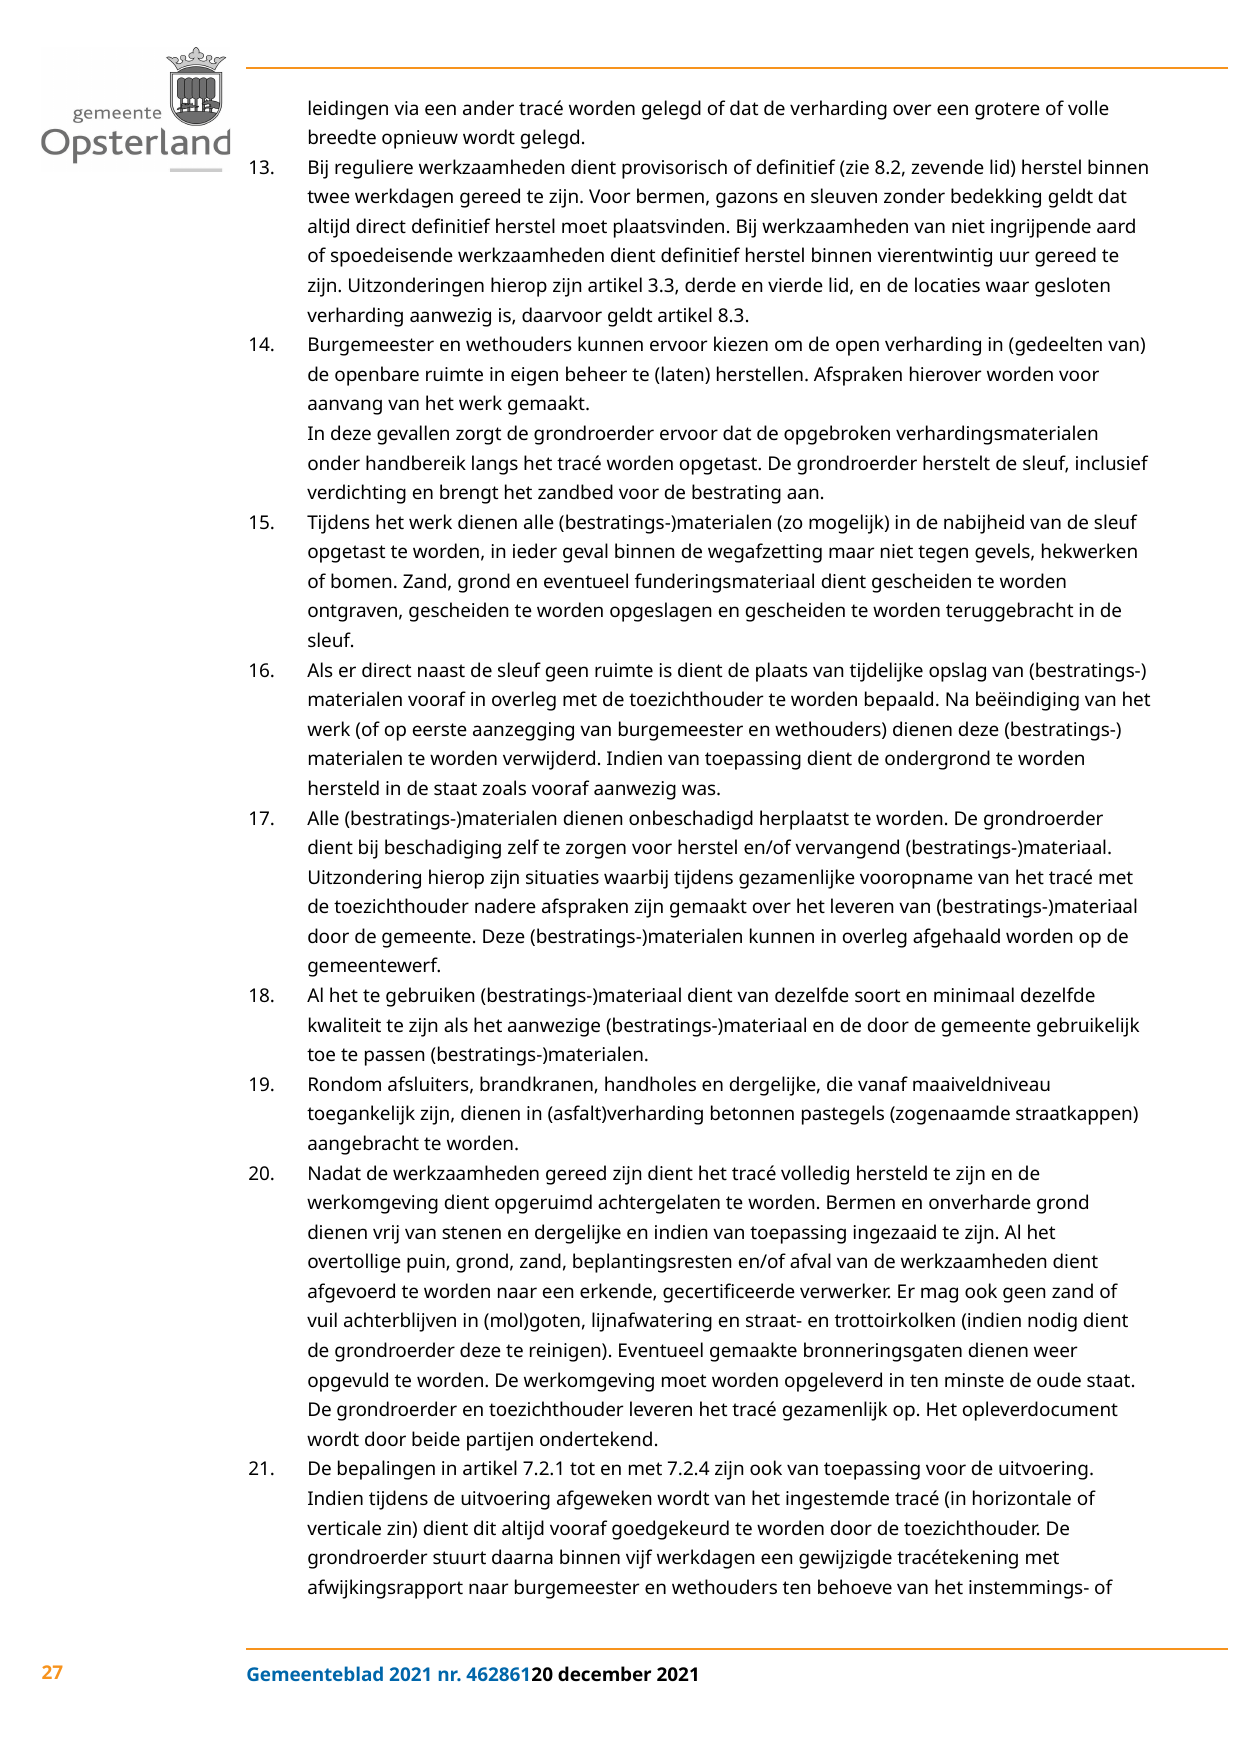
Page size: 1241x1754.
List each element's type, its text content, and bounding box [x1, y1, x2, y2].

list Tijdens het werk dienen alle (bestratings-)materialen (zo mogelijk) in de nabijheid van de sleuf opgetast te worden, in ieder geval binnen de wegafzetting maar niet tegen gevels, hekwerken of bomen. Zand, grond en eventueel funderingsmateriaal dient gescheiden te worden ontgraven, gescheiden te worden opgeslagen en gescheiden te worden teruggebracht in de sleuf. [248, 509, 1152, 653]
list Bij reguliere werkzaamheden dient provisorisch of definitief (zie 8.2, zevende lid) herstel binnen twee werkdagen gereed te zijn. Voor bermen, gazons en sleuven zonder bedekking geldt dat altijd direct definitief herstel moet plaatsvinden. Bij werkzaamheden van niet ingrijpende aard of spoedeisende werkzaamheden dient definitief herstel binnen vierentwintig uur gereed te zijn. Uitzonderingen hierop zijn artikel 3.3, derde en vierde lid, en de locaties waar gesloten verharding aanwezig is, daarvoor geldt artikel 8.3. [248, 154, 1152, 328]
list Burgemeester en wethouders kunnen ervoor kiezen om de open verharding in (gedeelten van) de openbare ruimte in eigen beheer te (laten) herstellen. Afspraken hierover worden voor aanvang van het werk gemaakt. [248, 331, 1152, 416]
list Rondom afsluiters, brandkranen, handholes en dergelijke, die vanaf maaiveldniveau toegankelijk zijn, dienen in (asfalt)verharding betonnen pastegels (zogenaamde straatkappen) aangebracht te worden. [248, 1071, 1152, 1156]
list Al het te gebruiken (bestratings-)materiaal dient van dezelfde soort en minimaal dezelfde kwaliteit te zijn als het aanwezige (bestratings-)materiaal en de door de gemeente gebruikelijk toe te passen (bestratings-)materialen. [248, 982, 1152, 1067]
list Als er direct naast de sleuf geen ruimte is dient de plaats van tijdelijke opslag van (bestratings-) materialen vooraf in overleg met de toezichthouder te worden bepaald. Na beëindiging van het werk (of op eerste aanzegging van burgemeester en wethouders) dienen deze (bestratings-) materialen te worden verwijderd. Indien van toepassing dient de ondergrond te worden hersteld in de staat zoals vooraf aanwezig was. [248, 657, 1152, 801]
list In deze gevallen zorgt de grondroerder ervoor dat de opgebroken verhardingsmaterialen onder handbereik langs het tracé worden opgetast. De grondroerder herstelt de sleuf, inclusief verdichting en brengt het zandbed voor de bestrating aan. [248, 420, 1152, 505]
list Nadat de werkzaamheden gereed zijn dient het tracé volledig hersteld te zijn en de werkomgeving dient opgeruimd achtergelaten te worden. Bermen en onverharde grond dienen vrij van stenen en dergelijke en indien van toepassing ingezaaid te zijn. Al het overtollige puin, grond, zand, beplantingsresten en/of afval van de werkzaamheden dient afgevoerd te worden naar een erkende, gecertificeerde verwerker. Er mag ook geen zand of vuil achterblijven in (mol)goten, lijnafwatering en straat- en trottoirkolken (indien nodig dient de grondroerder deze te reinigen). Eventueel gemaakte bronneringsgaten dienen weer opgevuld te worden. De werkomgeving moet worden opgeleverd in ten minste de oude staat. De grondroerder en toezichthouder leveren het tracé gezamenlijk op. Het opleverdocument wordt door beide partijen ondertekend. [248, 1160, 1152, 1452]
list leidingen via een ander tracé worden gelegd of dat de verharding over een grotere of volle breedte opnieuw wordt gelegd. [248, 95, 1152, 150]
list De bepalingen in artikel 7.2.1 tot en met 7.2.4 zijn ook van toepassing voor de uitvoering. Indien tijdens de uitvoering afgeweken wordt van het ingestemde tracé (in horizontale of verticale zin) dient dit altijd vooraf goedgekeurd te worden door de toezichthouder. De grondroerder stuurt daarna binnen vijf werkdagen een gewijzigde tracétekening met afwijkingsrapport naar burgemeester en wethouders ten behoeve van het instemmings- of [248, 1456, 1152, 1600]
picture [41, 47, 231, 172]
list Alle (bestratings-)materialen dienen onbeschadigd herplaatst te worden. De grondroerder dient bij beschadiging zelf te zorgen voor herstel en/of vervangend (bestratings-)materiaal. Uitzondering hierop zijn situaties waarbij tijdens gezamenlijke vooropname van het tracé met de toezichthouder nadere afspraken zijn gemaakt over het leveren van (bestratings-)materiaal door de gemeente. Deze (bestratings-)materialen kunnen in overleg afgehaald worden op de gemeentewerf. [248, 805, 1152, 978]
